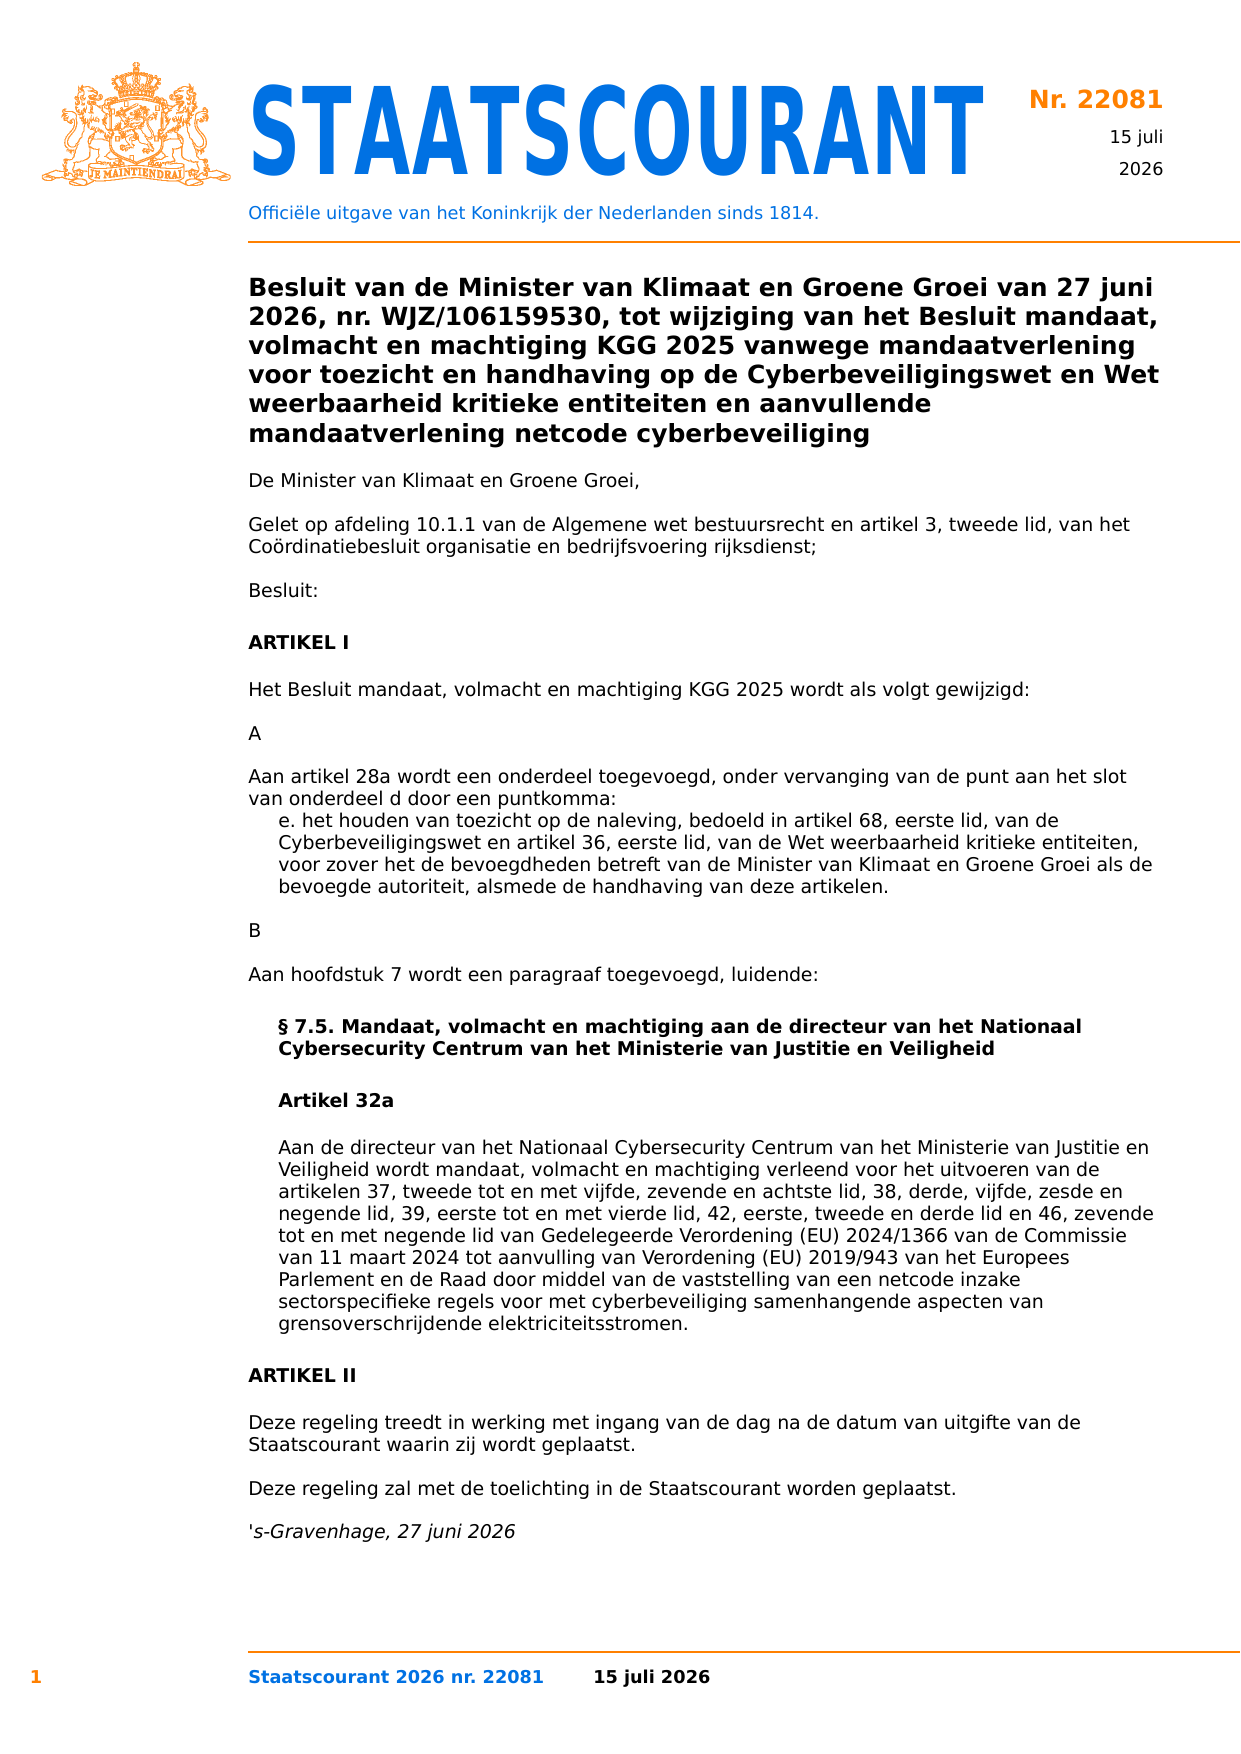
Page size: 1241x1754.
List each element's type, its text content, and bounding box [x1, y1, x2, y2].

text Het Besluit mandaat, volmacht en machtiging KGG 2025 wordt als volgt gewijzigd: [248, 678, 1163, 701]
text Besluit: [248, 579, 1163, 602]
table_header [25, 62, 248, 241]
table_cell 15 juli [998, 121, 1240, 153]
text e. het houden van toezicht op de naleving, bedoeld in artikel 68, eerste lid, van de Cyberbeveiligingswet en artikel 36, eerste lid, van de Wet weerbaarheid kritieke entiteiten, voor zover het de bevoegdheden betreft van de Minister van Klimaat en Groene Groei als de bevoegde autoriteit, alsmede de handhaving van deze artikelen. [278, 810, 1163, 898]
table_cell 2026 [998, 153, 1240, 203]
subtitle Besluit van de Minister van Klimaat en Groene Groei van 27 juni 2026, nr. WJZ/106159530, tot wijziging van het Besluit mandaat, volmacht en machtiging KGG 2025 vanwege mandaatverlening voor toezicht en handhaving op de Cyberbeveiligingswet en Wet weerbaarheid kritieke entiteiten en aanvullende mandaatverlening netcode cyberbeveiliging [248, 273, 1163, 448]
subtitle ARTIKEL II [248, 1364, 1163, 1387]
table_header Nr. 22081 [998, 62, 1240, 121]
table_cell Officiële uitgave van het Koninkrijk der Nederlanden sinds 1814. [248, 203, 1240, 241]
text A [248, 722, 1163, 744]
picture [41, 62, 231, 186]
text 's-Gravenhage, 27 juni 2026 [248, 1521, 1163, 1543]
text B [248, 920, 1163, 942]
text Deze regeling zal met de toelichting in de Staatscourant worden geplaatst. [248, 1477, 1163, 1499]
text Aan hoofdstuk 7 wordt een paragraaf toegevoegd, luidende: [248, 964, 1163, 986]
text Aan artikel 28a wordt een onderdeel toegevoegd, onder vervanging van de punt aan het slot van onderdeel d door een puntkomma: [248, 766, 1163, 810]
subtitle Artikel 32a [278, 1090, 1163, 1112]
subtitle § 7.5. Mandaat, volmacht en machtiging aan de directeur van het Nationaal Cybersecurity Centrum van het Ministerie van Justitie en Veiligheid [278, 1016, 1163, 1060]
subtitle ARTIKEL I [248, 632, 1163, 653]
text Deze regeling treedt in werking met ingang van de dag na de datum van uitgifte van de Staatscourant waarin zij wordt geplaatst. [248, 1412, 1163, 1456]
text Gelet op afdeling 10.1.1 van de Algemene wet bestuursrecht en artikel 3, tweede lid, van het Coördinatiebesluit organisatie en bedrijfsvoering rijksdienst; [248, 514, 1163, 558]
table_header STAATSCOURANT [248, 62, 998, 203]
text De Minister van Klimaat en Groene Groei, [248, 470, 1163, 492]
text Aan de directeur van het Nationaal Cybersecurity Centrum van het Ministerie van Justitie en Veiligheid wordt mandaat, volmacht en machtiging verleend voor het uitvoeren van de artikelen 37, tweede tot en met vijfde, zevende en achtste lid, 38, derde, vijfde, zesde en negende lid, 39, eerste tot en met vierde lid, 42, eerste, tweede en derde lid en 46, zevende tot en met negende lid van Gedelegeerde Verordening (EU) 2024/1366 van de Commissie van 11 maart 2024 tot aanvulling van Verordening (EU) 2019/943 van het Europees Parlement en de Raad door middel van de vaststelling van een netcode inzake sectorspecifieke regels voor met cyberbeveiliging samenhangende aspecten van grensoverschrijdende elektriciteitsstromen. [278, 1137, 1163, 1334]
